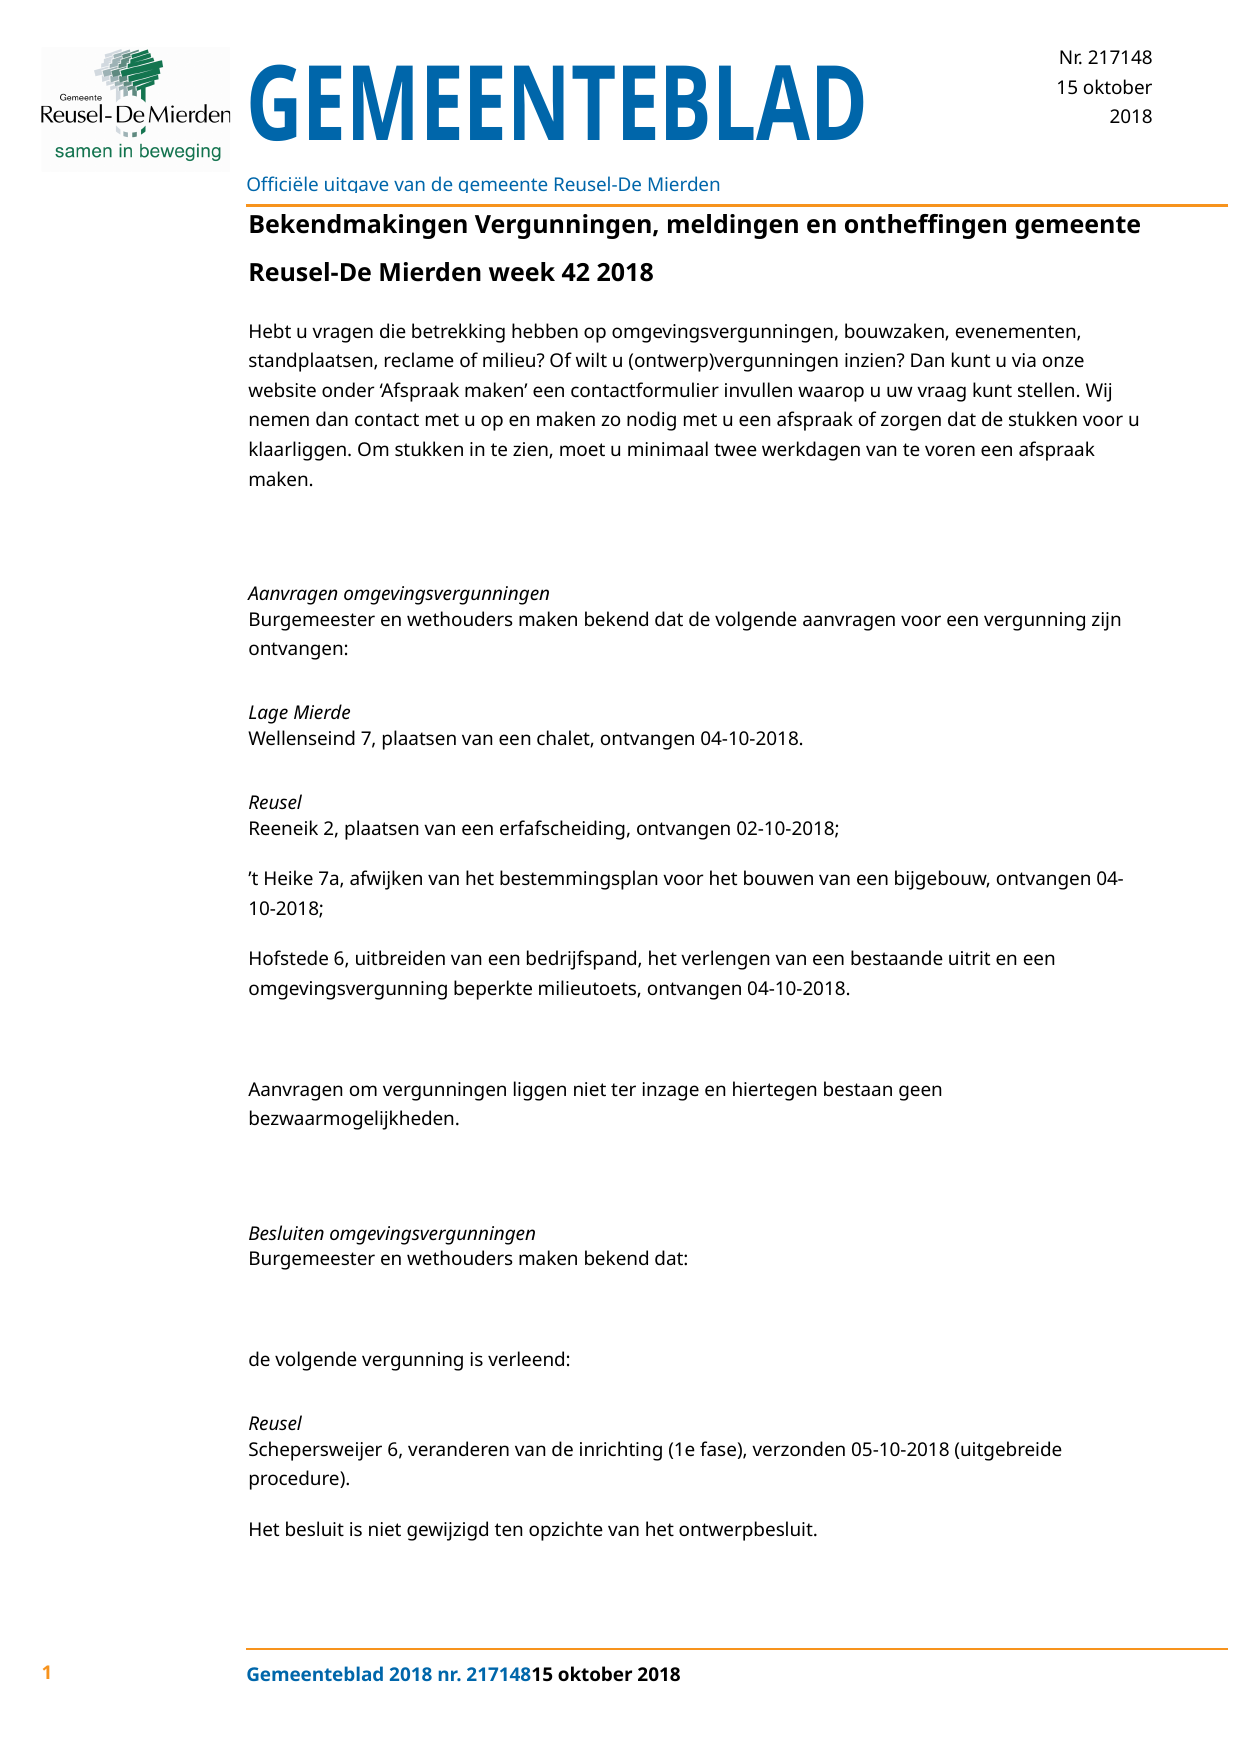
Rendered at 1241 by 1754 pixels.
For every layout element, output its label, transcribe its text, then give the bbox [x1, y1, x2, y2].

text Reusel [248, 1410, 1152, 1436]
text Besluiten omgevingsvergunningen [248, 1220, 1152, 1245]
text Hofstede 6, uitbreiden van een bedrijfspand, het verlengen van een bestaande uitrit en een omgevingsvergunning beperkte milieutoets, ontvangen 04-10-2018. [248, 945, 1152, 1001]
text Reeneik 2, plaatsen van een erfafscheiding, ontvangen 02-10-2018; [248, 815, 1152, 841]
text Lage Mierde [248, 699, 1152, 725]
text Reusel [248, 789, 1152, 815]
text Aanvragen omgevingsvergunningen [248, 580, 1152, 606]
picture [41, 47, 231, 172]
text Burgemeester en wethouders maken bekend dat: [248, 1245, 1152, 1271]
text ’t Heike 7a, afwijken van het bestemmingsplan voor het bouwen van een bijgebouw, ontvangen 04-10-2018; [248, 865, 1152, 921]
text Bekendmakingen Vergunningen, meldingen en ontheffingen gemeente Reusel-De Mierden week 42 2018 [248, 207, 1152, 288]
text Wellenseind 7, plaatsen van een chalet, ontvangen 04-10-2018. [248, 725, 1152, 751]
text de volgende vergunning is verleend: [248, 1346, 1152, 1372]
text Schepersweijer 6, veranderen van de inrichting (1e fase), verzonden 05-10-2018 (uitgebreide procedure). [248, 1436, 1152, 1491]
text Aanvragen om vergunningen liggen niet ter inzage en hiertegen bestaan geen bezwaarmogelijkheden. [248, 1076, 1152, 1131]
text Het besluit is niet gewijzigd ten opzichte van het ontwerpbesluit. [248, 1516, 1152, 1542]
text Hebt u vragen die betrekking hebben op omgevingsvergunningen, bouwzaken, evenementen, standplaatsen, reclame of milieu? Of wilt u (ontwerp)vergunningen inzien? Dan kunt u via onze website onder ‘Afspraak maken’ een contactformulier invullen waarop u uw vraag kunt stellen. Wij nemen dan contact met u op en maken zo nodig met u een afspraak of zorgen dat de stukken voor u klaarliggen. Om stukken in te zien, moet u minimaal twee werkdagen van te voren een afspraak maken. [248, 318, 1152, 492]
text Burgemeester en wethouders maken bekend dat de volgende aanvragen voor een vergunning zijn ontvangen: [248, 606, 1152, 661]
